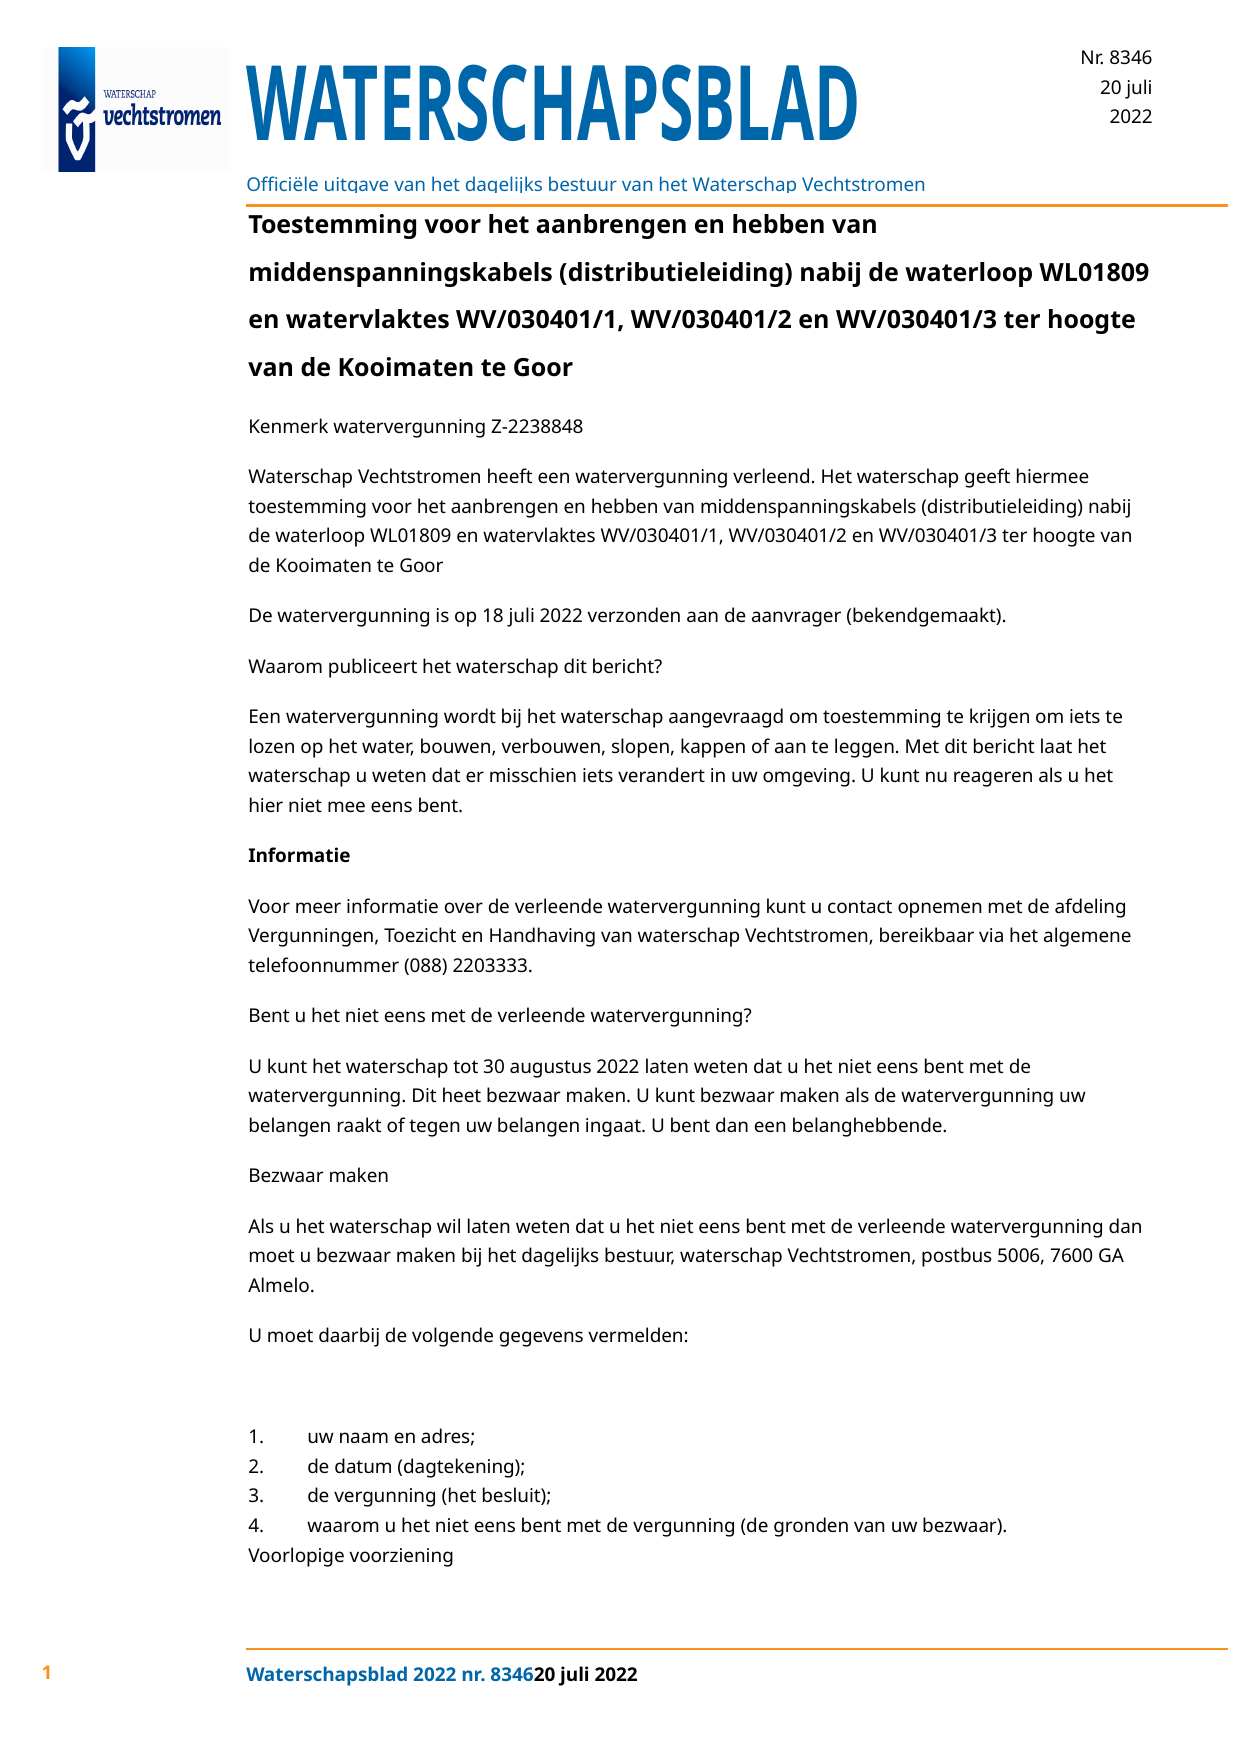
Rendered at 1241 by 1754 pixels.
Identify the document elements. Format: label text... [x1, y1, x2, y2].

text U kunt het waterschap tot 30 augustus 2022 laten weten dat u het niet eens bent met de watervergunning. Dit heet bezwaar maken. U kunt bezwaar maken als de watervergunning uw belangen raakt of tegen uw belangen ingaat. U bent dan een belanghebbende. [248, 1053, 1152, 1138]
picture [41, 47, 231, 172]
text Bezwaar maken [248, 1163, 1152, 1188]
list uw naam en adres; [248, 1423, 1152, 1449]
text Bent u het niet eens met de verleende watervergunning? [248, 1003, 1152, 1028]
text Informatie [248, 843, 1152, 868]
list de vergunning (het besluit); [248, 1483, 1152, 1508]
text Een watervergunning wordt bij het waterschap aangevraagd om toestemming te krijgen om iets te lozen op het water, bouwen, verbouwen, slopen, kappen of aan te leggen. Met dit bericht laat het waterschap u weten dat er misschien iets verandert in uw omgeving. U kunt nu reageren als u het hier niet mee eens bent. [248, 703, 1152, 818]
list de datum (dagtekening); [248, 1453, 1152, 1479]
text U moet daarbij de volgende gegevens vermelden: [248, 1323, 1152, 1348]
text Kenmerk watervergunning Z-2238848 [248, 413, 1152, 439]
list waarom u het niet eens bent met de vergunning (de gronden van uw bezwaar). [248, 1512, 1152, 1538]
text Waterschap Vechtstromen heeft een watervergunning verleend. Het waterschap geeft hiermee toestemming voor het aanbrengen en hebben van middenspanningskabels (distributieleiding) nabij de waterloop WL01809 en watervlaktes WV/030401/1, WV/030401/2 en WV/030401/3 ter hoogte van de Kooimaten te Goor [248, 463, 1152, 578]
text Voorlopige voorziening [248, 1542, 1152, 1568]
text Toestemming voor het aanbrengen en hebben van middenspanningskabels (distributieleiding) nabij de waterloop WL01809 en watervlaktes WV/030401/1, WV/030401/2 en WV/030401/3 ter hoogte van de Kooimaten te Goor [248, 207, 1152, 384]
text Waarom publiceert het waterschap dit bericht? [248, 653, 1152, 679]
text Als u het waterschap wil laten weten dat u het niet eens bent met de verleende watervergunning dan moet u bezwaar maken bij het dagelijks bestuur, waterschap Vechtstromen, postbus 5006, 7600 GA Almelo. [248, 1213, 1152, 1298]
text Voor meer informatie over de verleende watervergunning kunt u contact opnemen met de afdeling Vergunningen, Toezicht en Handhaving van waterschap Vechtstromen, bereikbaar via het algemene telefoonnummer (088) 2203333. [248, 893, 1152, 978]
text De watervergunning is op 18 juli 2022 verzonden aan de aanvrager (bekendgemaakt). [248, 603, 1152, 628]
